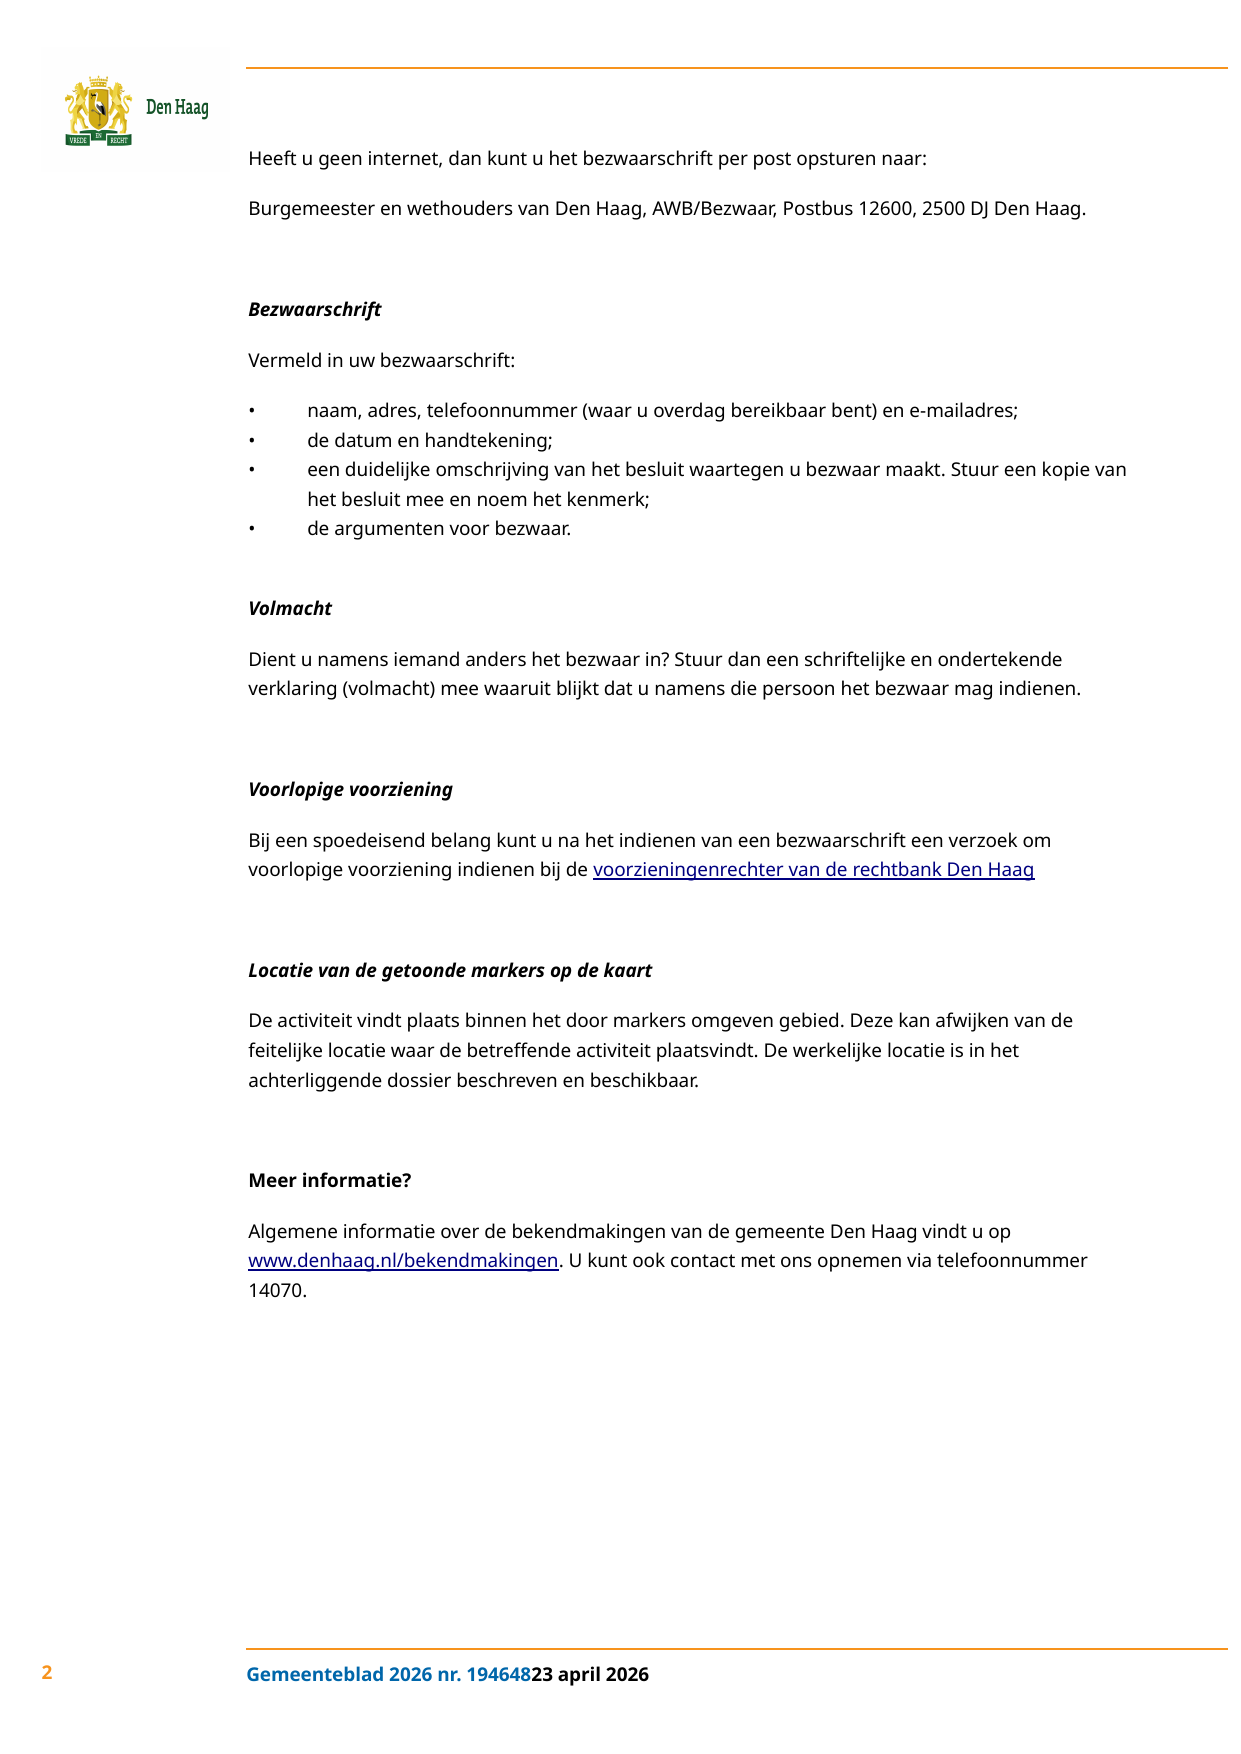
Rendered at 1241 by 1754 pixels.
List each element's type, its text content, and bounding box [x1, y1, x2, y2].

text Dient u namens iemand anders het bezwaar in? Stuur dan een schriftelijke en ondertekende verklaring (volmacht) mee waaruit blijkt dat u namens die persoon het bezwaar mag indienen. [248, 646, 1152, 701]
text Locatie van de getoonde markers op de kaart [248, 957, 1152, 983]
text Voorlopige voorziening [248, 776, 1152, 802]
picture [41, 47, 231, 172]
text Algemene informatie over de bekendmakingen van de gemeente Den Haag vindt u op www.denhaag.nl/bekendmakingen. U kunt ook contact met ons opnemen via telefoonnummer 14070. [248, 1218, 1152, 1303]
text Burgemeester en wethouders van Den Haag, AWB/Bezwaar, Postbus 12600, 2500 DJ Den Haag. [248, 196, 1152, 221]
text Vermeld in uw bezwaarschrift: [248, 347, 1152, 373]
list een duidelijke omschrijving van het besluit waartegen u bezwaar maakt. Stuur een kopie van het besluit mee en noem het kenmerk; [248, 456, 1152, 512]
text Heeft u geen internet, dan kunt u het bezwaarschrift per post opsturen naar: [248, 145, 1152, 171]
list de datum en handtekening; [248, 427, 1152, 453]
text Bij een spoedeisend belang kunt u na het indienen van een bezwaarschrift een verzoek om voorlopige voorziening indienen bij de voorzieningenrechter van de rechtbank Den Haag [248, 827, 1152, 882]
text Bezwaarschrift [248, 296, 1152, 322]
text De activiteit vindt plaats binnen het door markers omgeven gebied. Deze kan afwijken van de feitelijke locatie waar de betreffende activiteit plaatsvindt. De werkelijke locatie is in het achterliggende dossier beschreven en beschikbaar. [248, 1008, 1152, 1093]
text Volmacht [248, 596, 1152, 621]
list naam, adres, telefoonnummer (waar u overdag bereikbaar bent) en e-mailadres; [248, 397, 1152, 423]
list de argumenten voor bezwaar. [248, 516, 1152, 541]
text Meer informatie? [248, 1168, 1152, 1193]
